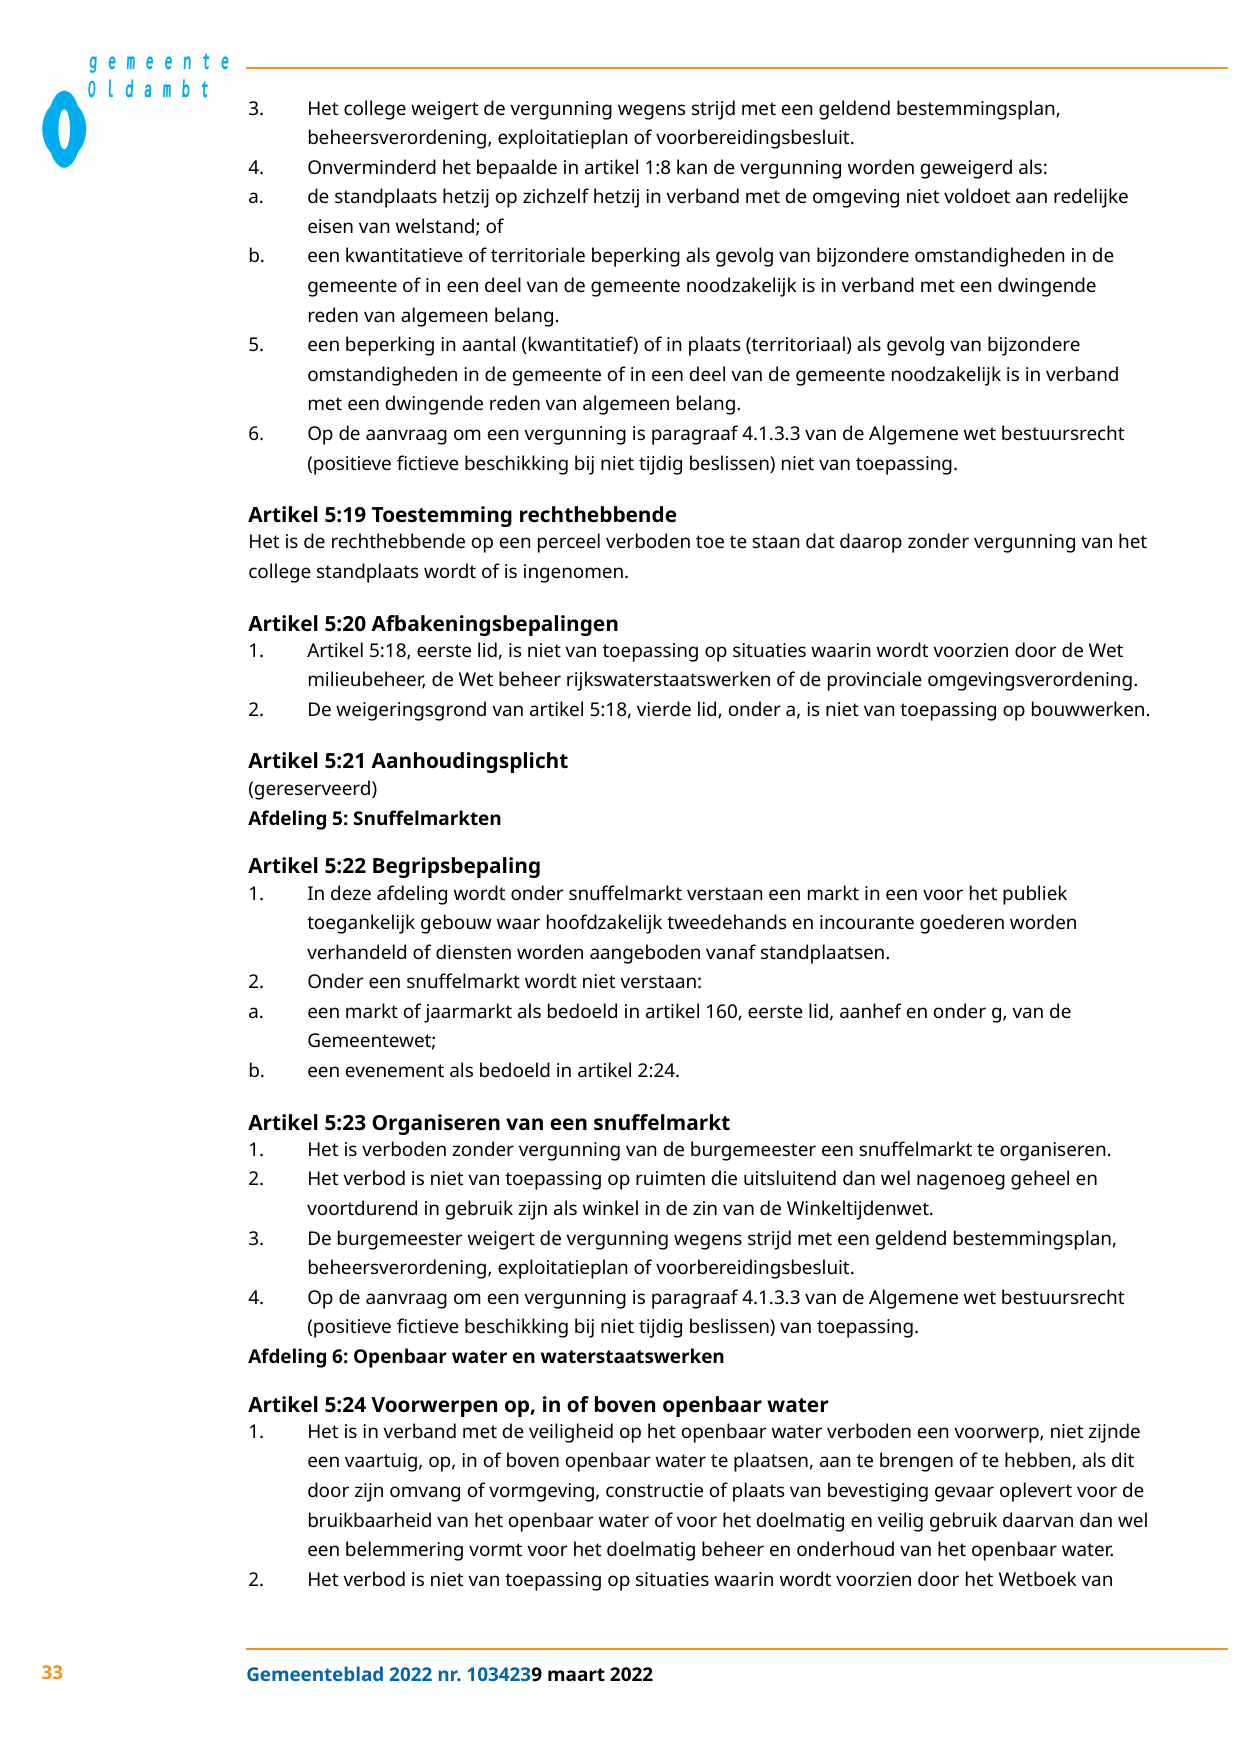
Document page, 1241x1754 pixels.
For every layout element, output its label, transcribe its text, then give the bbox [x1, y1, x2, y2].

list Onverminderd het bepaalde in artikel 1:8 kan de vergunning worden geweigerd als: [248, 154, 1152, 180]
list een evenement als bedoeld in artikel 2:24. [248, 1057, 1152, 1083]
text Afdeling 5: Snuffelmarkten [248, 805, 1152, 830]
text Artikel 5:22 Begripsbepaling [248, 851, 1152, 880]
list Artikel 5:18, eerste lid, is niet van toepassing op situaties waarin wordt voorzien door de Wet milieubeheer, de Wet beheer rijkswaterstaatswerken of de provinciale omgevingsverordening. [248, 637, 1152, 692]
list De burgemeester weigert de vergunning wegens strijd met een geldend bestemmingsplan, beheersverordening, exploitatieplan of voorbereidingsbesluit. [248, 1225, 1152, 1280]
list Het college weigert de vergunning wegens strijd met een geldend bestemmingsplan, beheersverordening, exploitatieplan of voorbereidingsbesluit. [248, 95, 1152, 150]
list een beperking in aantal (kwantitatief) of in plaats (territoriaal) als gevolg van bijzondere omstandigheden in de gemeente of in een deel van de gemeente noodzakelijk is in verband met een dwingende reden van algemeen belang. [248, 331, 1152, 416]
list Het verbod is niet van toepassing op ruimten die uitsluitend dan wel nagenoeg geheel en voortdurend in gebruik zijn als winkel in de zin van de Winkeltijdenwet. [248, 1166, 1152, 1221]
text (gereserveerd) [248, 775, 1152, 801]
list In deze afdeling wordt onder snuffelmarkt verstaan een markt in een voor het publiek toegankelijk gebouw waar hoofdzakelijk tweedehands en incourante goederen worden verhandeld of diensten worden aangeboden vanaf standplaatsen. [248, 880, 1152, 964]
text Het is de rechthebbende op een perceel verboden toe te staan dat daarop zonder vergunning van het college standplaats wordt of is ingenomen. [248, 529, 1152, 584]
list Het is in verband met de veiligheid op het openbaar water verboden een voorwerp, niet zijnde een vaartuig, op, in of boven openbaar water te plaatsen, aan te brengen of te hebben, als dit door zijn omvang of vormgeving, constructie of plaats van bevestiging gevaar oplevert voor de bruikbaarheid van het openbaar water of voor het doelmatig en veilig gebruik daarvan dan wel een belemmering vormt voor het doelmatig beheer en onderhoud van het openbaar water. [248, 1418, 1152, 1562]
list Het verbod is niet van toepassing op situaties waarin wordt voorzien door het Wetboek van [248, 1566, 1152, 1592]
text Artikel 5:20 Afbakeningsbepalingen [248, 609, 1152, 637]
list een markt of jaarmarkt als bedoeld in artikel 160, eerste lid, aanhef en onder g, van de Gemeentewet; [248, 998, 1152, 1053]
text Artikel 5:24 Voorwerpen op, in of boven openbaar water [248, 1390, 1152, 1418]
list Het is verboden zonder vergunning van de burgemeester een snuffelmarkt te organiseren. [248, 1136, 1152, 1162]
list de standplaats hetzij op zichzelf hetzij in verband met de omgeving niet voldoet aan redelijke eisen van welstand; of [248, 183, 1152, 239]
picture [41, 47, 231, 172]
text Afdeling 6: Openbaar water en waterstaatswerken [248, 1343, 1152, 1369]
text Artikel 5:19 Toestemming rechthebbende [248, 500, 1152, 529]
list De weigeringsgrond van artikel 5:18, vierde lid, onder a, is niet van toepassing op bouwwerken. [248, 696, 1152, 722]
text Artikel 5:21 Aanhoudingsplicht [248, 747, 1152, 775]
list Op de aanvraag om een vergunning is paragraaf 4.1.3.3 van de Algemene wet bestuursrecht (positieve fictieve beschikking bij niet tijdig beslissen) van toepassing. [248, 1284, 1152, 1339]
list een kwantitatieve of territoriale beperking als gevolg van bijzondere omstandigheden in de gemeente of in een deel van de gemeente noodzakelijk is in verband met een dwingende reden van algemeen belang. [248, 243, 1152, 328]
list Op de aanvraag om een vergunning is paragraaf 4.1.3.3 van de Algemene wet bestuursrecht (positieve fictieve beschikking bij niet tijdig beslissen) niet van toepassing. [248, 420, 1152, 476]
text Artikel 5:23 Organiseren van een snuffelmarkt [248, 1108, 1152, 1136]
list Onder een snuffelmarkt wordt niet verstaan: [248, 968, 1152, 994]
